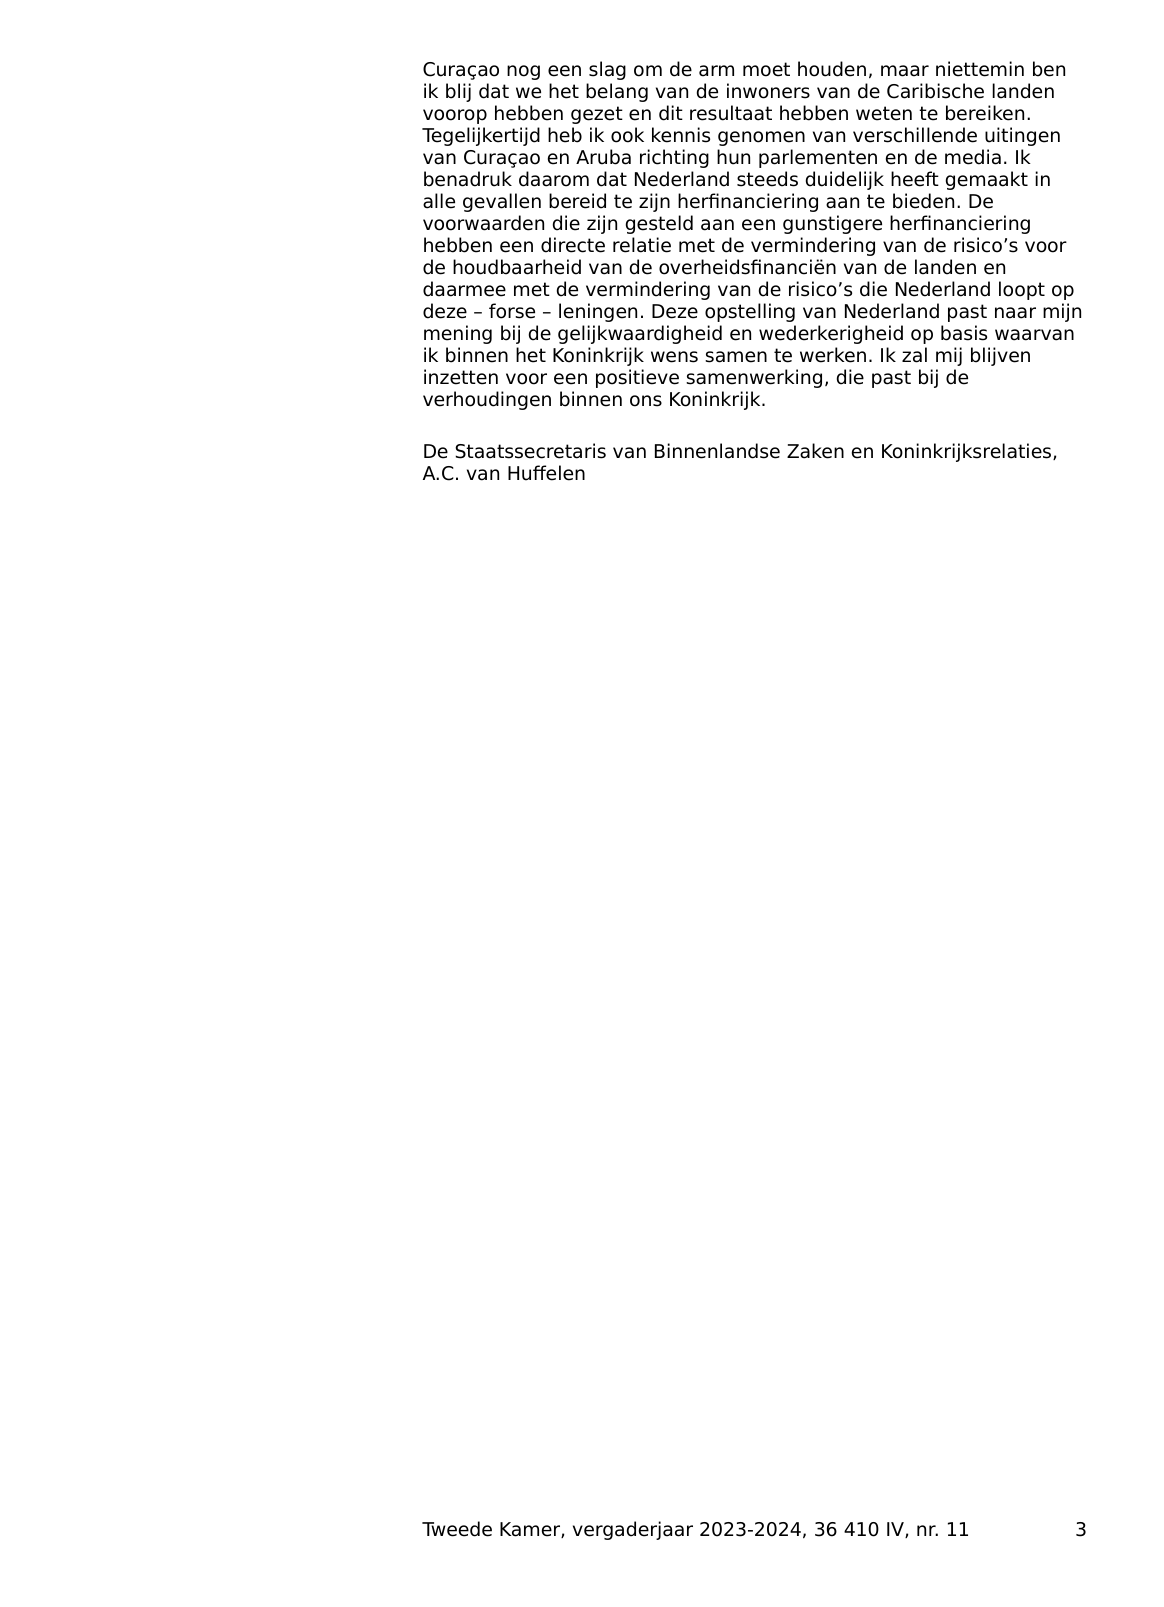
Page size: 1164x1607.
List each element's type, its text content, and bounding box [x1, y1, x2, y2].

text De Staatssecretaris van Binnenlandse Zaken en Koninkrijksrelaties, A.C. van Huffelen [422, 441, 1087, 485]
text Curaçao nog een slag om de arm moet houden, maar niettemin ben ik blij dat we het belang van de inwoners van de Caribische landen voorop hebben gezet en dit resultaat hebben weten te bereiken. Tegelijkertijd heb ik ook kennis genomen van verschillende uitingen van Curaçao en Aruba richting hun parlementen en de media. Ik benadruk daarom dat Nederland steeds duidelijk heeft gemaakt in alle gevallen bereid te zijn herfinanciering aan te bieden. De voorwaarden die zijn gesteld aan een gunstigere herfinanciering hebben een directe relatie met de vermindering van de risico’s voor de houdbaarheid van de overheidsfinanciën van de landen en daarmee met de vermindering van de risico’s die Nederland loopt op deze – forse – leningen. Deze opstelling van Nederland past naar mijn mening bij de gelijkwaardigheid en wederkerigheid op basis waarvan ik binnen het Koninkrijk wens samen te werken. Ik zal mij blijven inzetten voor een positieve samenwerking, die past bij de verhoudingen binnen ons Koninkrijk. [422, 59, 1087, 411]
